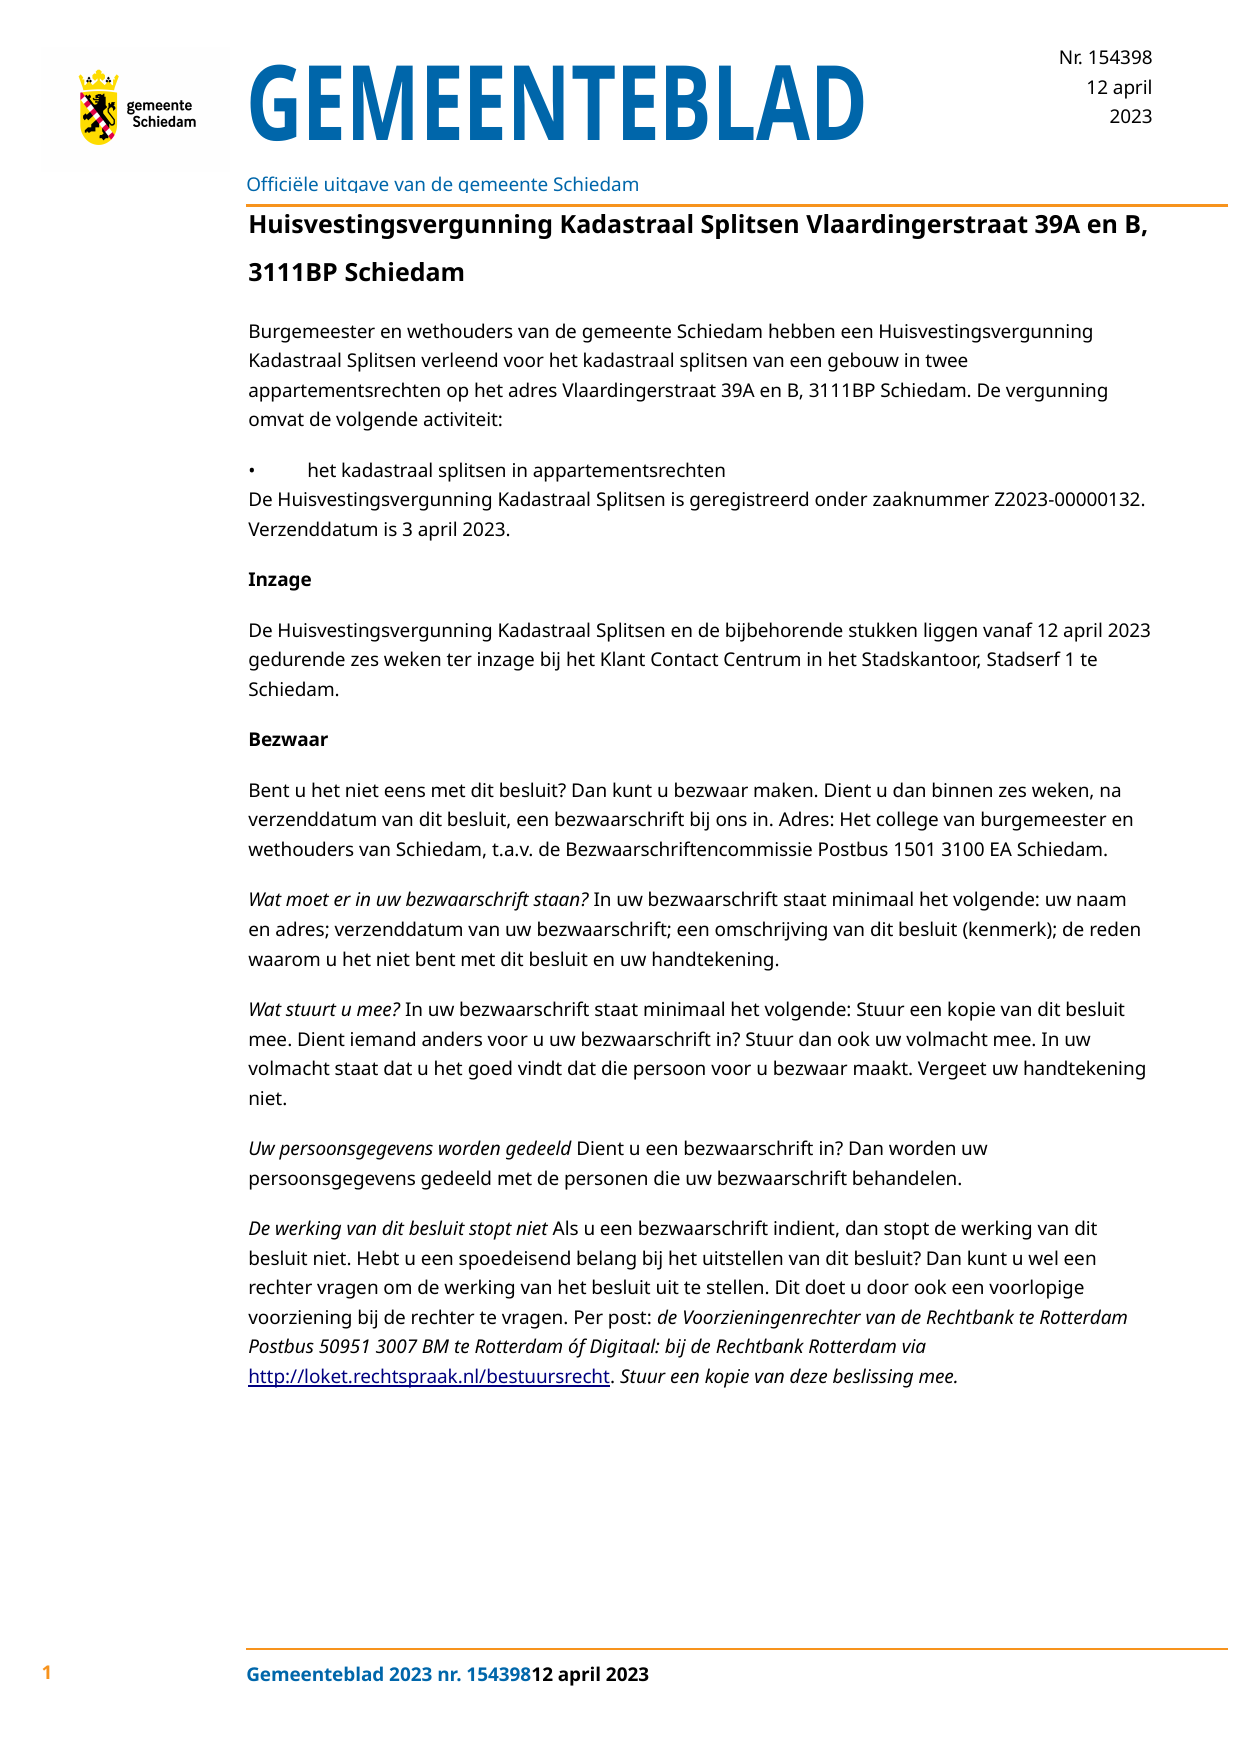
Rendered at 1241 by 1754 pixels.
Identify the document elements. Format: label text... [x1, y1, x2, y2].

list het kadastraal splitsen in appartementsrechten [248, 457, 1152, 483]
text Burgemeester en wethouders van de gemeente Schiedam hebben een Huisvestingsvergunning Kadastraal Splitsen verleend voor het kadastraal splitsen van een gebouw in twee appartementsrechten op het adres Vlaardingerstraat 39A en B, 3111BP Schiedam. De vergunning omvat de volgende activiteit: [248, 318, 1152, 432]
text Inzage [248, 567, 1152, 592]
text Uw persoonsgegevens worden gedeeld Dient u een bezwaarschrift in? Dan worden uw persoonsgegevens gedeeld met de personen die uw bezwaarschrift behandelen. [248, 1135, 1152, 1191]
text De werking van dit besluit stopt niet Als u een bezwaarschrift indient, dan stopt de werking van dit besluit niet. Hebt u een spoedeisend belang bij het uitstellen van dit besluit? Dan kunt u wel een rechter vragen om de werking van het besluit uit te stellen. Dit doet u door ook een voorlopige voorziening bij de rechter te vragen. Per post: de Voorzieningenrechter van de Rechtbank te Rotterdam Postbus 50951 3007 BM te Rotterdam óf Digitaal: bij de Rechtbank Rotterdam via http://loket.rechtspraak.nl/bestuursrecht. Stuur een kopie van deze beslissing mee. [248, 1215, 1152, 1389]
text De Huisvestingsvergunning Kadastraal Splitsen is geregistreerd onder zaaknummer Z2023-00000132. Verzenddatum is 3 april 2023. [248, 487, 1152, 542]
text De Huisvestingsvergunning Kadastraal Splitsen en de bijbehorende stukken liggen vanaf 12 april 2023 gedurende zes weken ter inzage bij het Klant Contact Centrum in het Stadskantoor, Stadserf 1 te Schiedam. [248, 617, 1152, 702]
picture [41, 47, 231, 172]
text Huisvestingsvergunning Kadastraal Splitsen Vlaardingerstraat 39A en B, 3111BP Schiedam [248, 207, 1152, 288]
text Bent u het niet eens met dit besluit? Dan kunt u bezwaar maken. Dient u dan binnen zes weken, na verzenddatum van dit besluit, een bezwaarschrift bij ons in. Adres: Het college van burgemeester en wethouders van Schiedam, t.a.v. de Bezwaarschriftencommissie Postbus 1501 3100 EA Schiedam. [248, 777, 1152, 862]
text Wat moet er in uw bezwaarschrift staan? In uw bezwaarschrift staat minimaal het volgende: uw naam en adres; verzenddatum van uw bezwaarschrift; een omschrijving van dit besluit (kenmerk); de reden waarom u het niet bent met dit besluit en uw handtekening. [248, 887, 1152, 972]
text Bezwaar [248, 727, 1152, 752]
text Wat stuurt u mee? In uw bezwaarschrift staat minimaal het volgende: Stuur een kopie van dit besluit mee. Dient iemand anders voor u uw bezwaarschrift in? Stuur dan ook uw volmacht mee. In uw volmacht staat dat u het goed vindt dat die persoon voor u bezwaar maakt. Vergeet uw handtekening niet. [248, 996, 1152, 1111]
